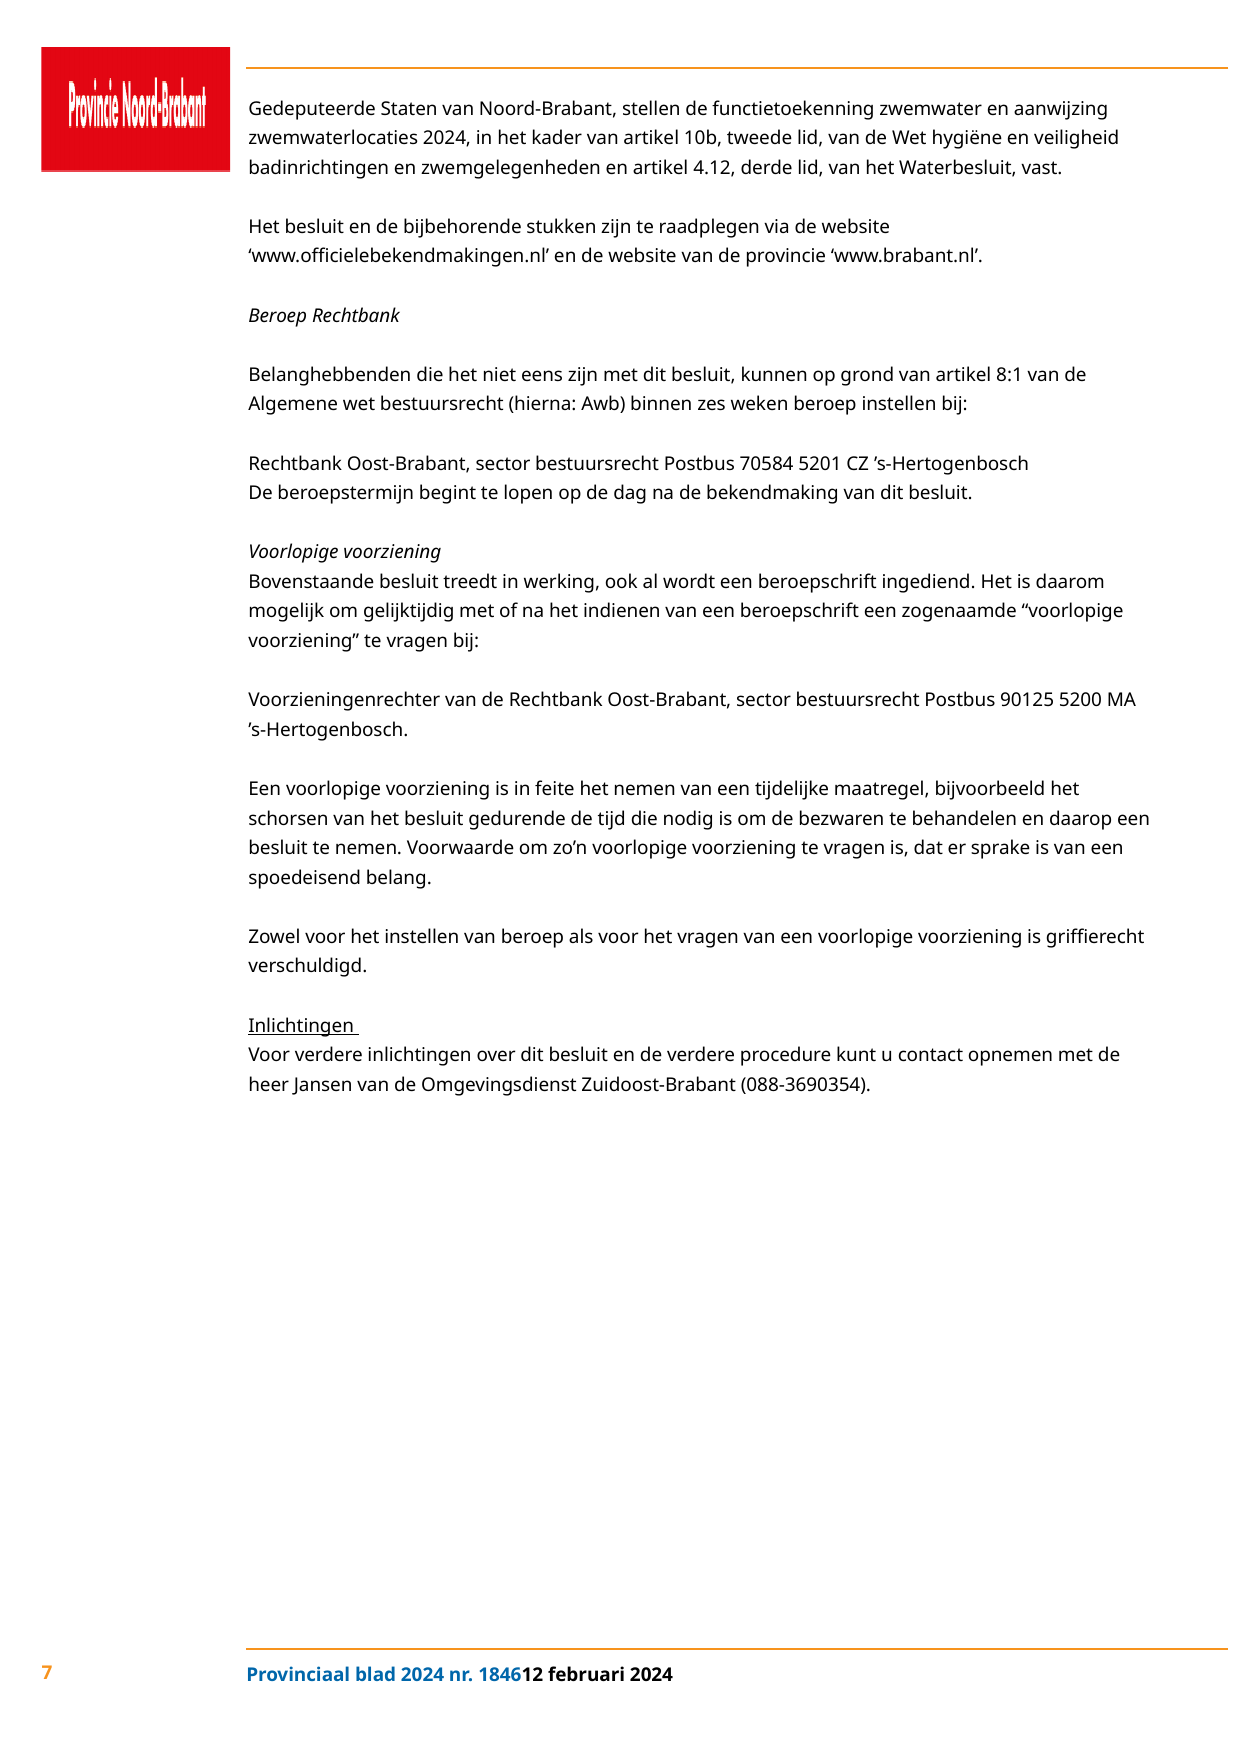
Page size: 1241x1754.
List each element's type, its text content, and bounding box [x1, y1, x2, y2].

text Voorzieningenrechter van de Rechtbank Oost-Brabant, sector bestuursrecht Postbus 90125 5200 MA ’s-Hertogenbosch. [248, 686, 1152, 742]
text Gedeputeerde Staten van Noord-Brabant, stellen de functietoekenning zwemwater en aanwijzing zwemwaterlocaties 2024, in het kader van artikel 10b, tweede lid, van de Wet hygiëne en veiligheid badinrichtingen en zwemgelegenheden en artikel 4.12, derde lid, van het Waterbesluit, vast. [248, 95, 1152, 180]
text Rechtbank Oost-Brabant, sector bestuursrecht Postbus 70584 5201 CZ ’s-Hertogenbosch [248, 450, 1152, 476]
text Belanghebbenden die het niet eens zijn met dit besluit, kunnen op grond van artikel 8:1 van de Algemene wet bestuursrecht (hierna: Awb) binnen zes weken beroep instellen bij: [248, 361, 1152, 416]
text Bovenstaande besluit treedt in werking, ook al wordt een beroepschrift ingediend. Het is daarom mogelijk om gelijktijdig met of na het indienen van een beroepschrift een zogenaamde “voorlopige voorziening” te vragen bij: [248, 568, 1152, 653]
text Voor verdere inlichtingen over dit besluit en de verdere procedure kunt u contact opnemen met de heer Jansen van de Omgevingsdienst Zuidoost-Brabant (088-3690354). [248, 1041, 1152, 1097]
text Een voorlopige voorziening is in feite het nemen van een tijdelijke maatregel, bijvoorbeeld het schorsen van het besluit gedurende de tijd die nodig is om de bezwaren te behandelen en daarop een besluit te nemen. Voorwaarde om zo’n voorlopige voorziening te vragen is, dat er sprake is van een spoedeisend belang. [248, 775, 1152, 890]
text Zowel voor het instellen van beroep als voor het vragen van een voorlopige voorziening is griffierecht verschuldigd. [248, 923, 1152, 978]
text Het besluit en de bijbehorende stukken zijn te raadplegen via de website ‘www.officielebekendmakingen.nl’ en de website van de provincie ‘www.brabant.nl’. [248, 213, 1152, 268]
text Voorlopige voorziening [248, 538, 1152, 564]
picture [41, 47, 231, 172]
text Beroep Rechtbank [248, 302, 1152, 328]
text De beroepstermijn begint te lopen op de dag na de bekendmaking van dit besluit. [248, 479, 1152, 505]
text Inlichtingen [248, 1012, 1152, 1038]
